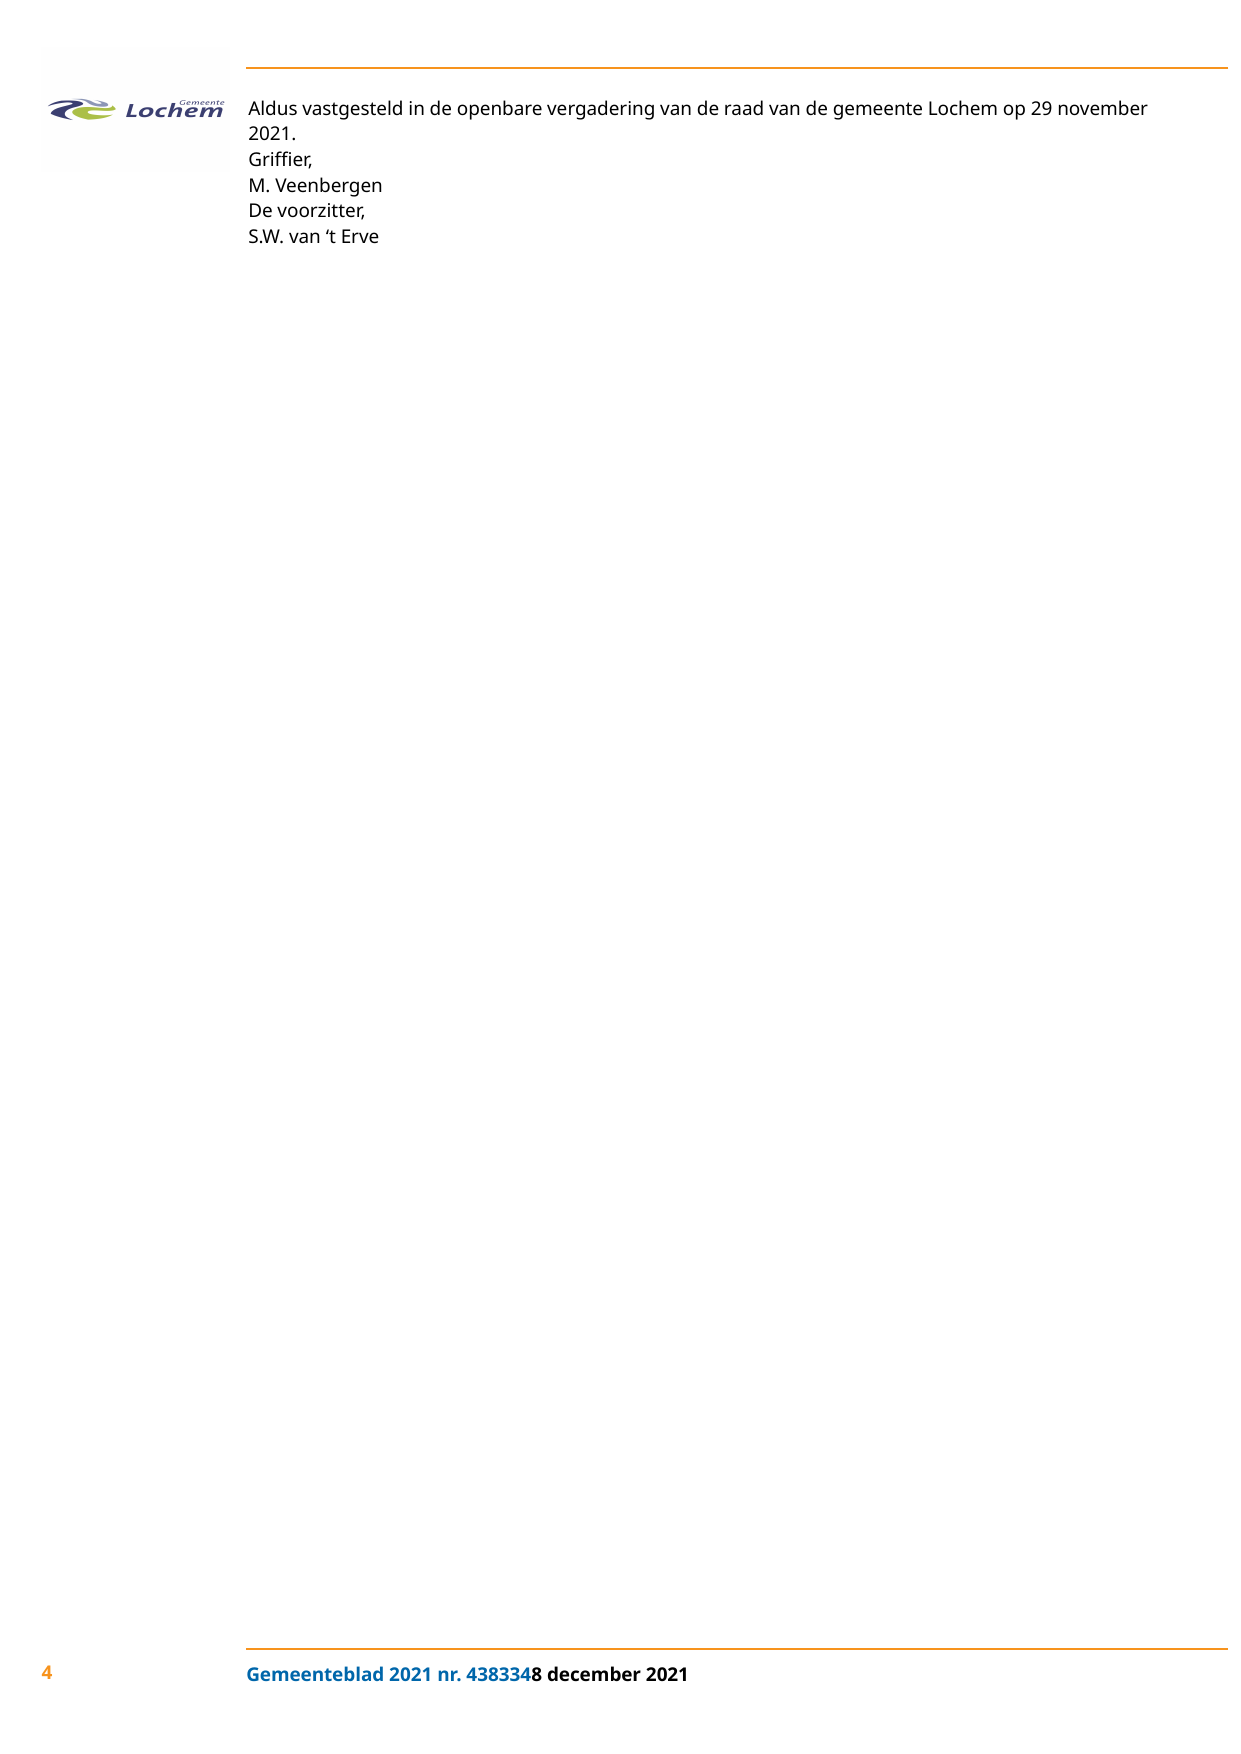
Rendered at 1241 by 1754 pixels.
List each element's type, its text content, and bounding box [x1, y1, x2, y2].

picture [41, 47, 231, 172]
text Aldus vastgesteld in de openbare vergadering van de raad van de gemeente Lochem op 29 november 2021. [248, 95, 1152, 146]
text Griffier, [248, 146, 1152, 172]
text De voorzitter, [248, 198, 1152, 223]
text M. Veenbergen [248, 172, 1152, 198]
text S.W. van ‘t Erve [248, 223, 1152, 249]
